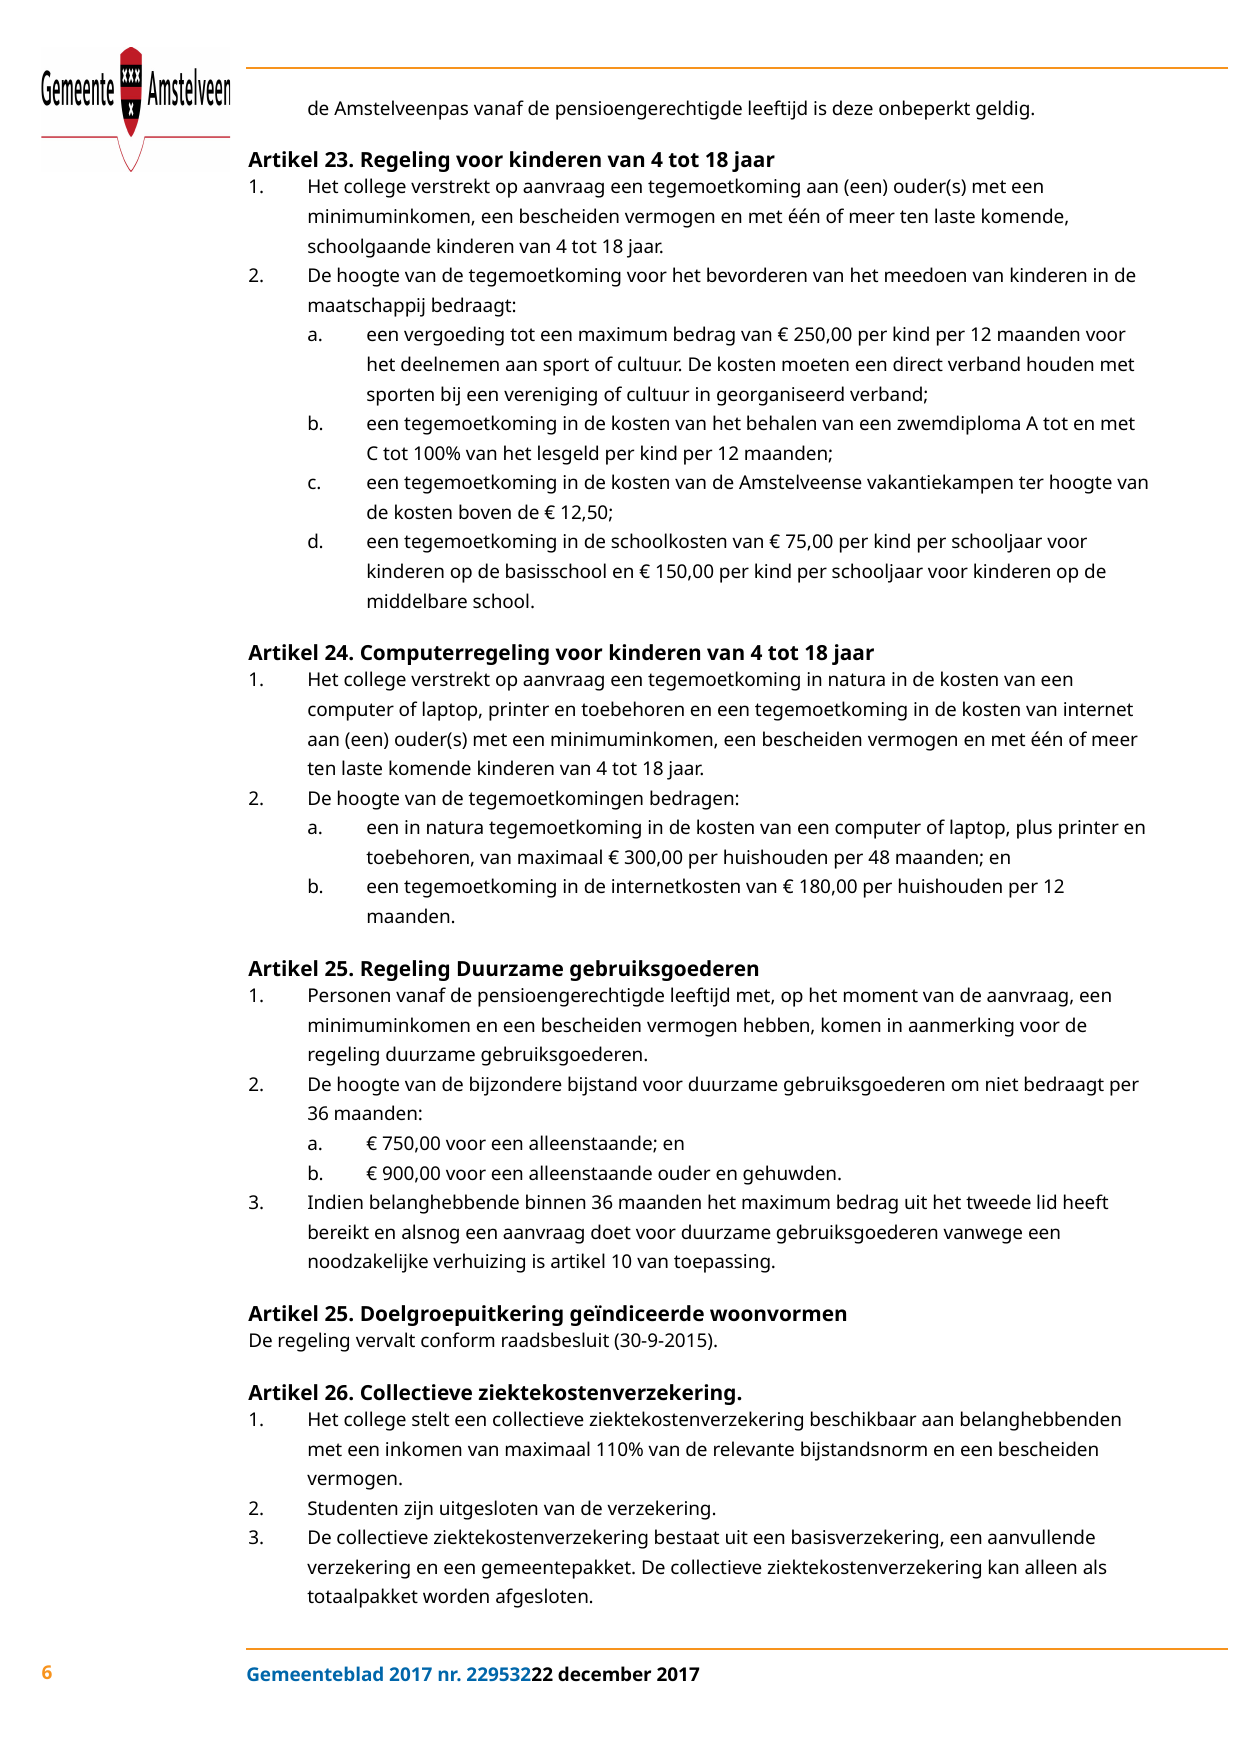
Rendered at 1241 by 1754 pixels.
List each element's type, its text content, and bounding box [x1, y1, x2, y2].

text Artikel 25. Doelgroepuitkering geïndiceerde woonvormen [248, 1299, 1152, 1327]
list Het college verstrekt op aanvraag een tegemoetkoming in natura in de kosten van een computer of laptop, printer en toebehoren en een tegemoetkoming in de kosten van internet aan (een) ouder(s) met een minimuminkomen, een bescheiden vermogen en met één of meer ten laste komende kinderen van 4 tot 18 jaar. [248, 667, 1152, 781]
text De regeling vervalt conform raadsbesluit (30-9-2015). [248, 1327, 1152, 1353]
list een tegemoetkoming in de kosten van de Amstelveense vakantiekampen ter hoogte van de kosten boven de € 12,50; [307, 469, 1152, 525]
picture [41, 47, 231, 172]
text Artikel 24. Computerregeling voor kinderen van 4 tot 18 jaar [248, 638, 1152, 667]
list Het college stelt een collectieve ziektekostenverzekering beschikbaar aan belanghebbenden met een inkomen van maximaal 110% van de relevante bijstandsnorm en een bescheiden vermogen. [248, 1406, 1152, 1491]
list Het college verstrekt op aanvraag een tegemoetkoming aan (een) ouder(s) met een minimuminkomen, een bescheiden vermogen en met één of meer ten laste komende, schoolgaande kinderen van 4 tot 18 jaar. [248, 174, 1152, 258]
list De collectieve ziektekostenverzekering bestaat uit een basisverzekering, een aanvullende verzekering en een gemeentepakket. De collectieve ziektekostenverzekering kan alleen als totaalpakket worden afgesloten. [248, 1524, 1152, 1609]
list De hoogte van de tegemoetkomingen bedragen: [248, 785, 1152, 811]
list € 900,00 voor een alleenstaande ouder en gehuwden. [307, 1160, 1152, 1185]
list een vergoeding tot een maximum bedrag van € 250,00 per kind per 12 maanden voor het deelnemen aan sport of cultuur. De kosten moeten een direct verband houden met sporten bij een vereniging of cultuur in georganiseerd verband; [307, 322, 1152, 406]
list De hoogte van de tegemoetkoming voor het bevorderen van het meedoen van kinderen in de maatschappij bedraagt: [248, 262, 1152, 318]
list Personen vanaf de pensioengerechtigde leeftijd met, op het moment van de aanvraag, een minimuminkomen en een bescheiden vermogen hebben, komen in aanmerking voor de regeling duurzame gebruiksgoederen. [248, 982, 1152, 1067]
list Indien belanghebbende binnen 36 maanden het maximum bedrag uit het tweede lid heeft bereikt en alsnog een aanvraag doet voor duurzame gebruiksgoederen vanwege een noodzakelijke verhuizing is artikel 10 van toepassing. [248, 1189, 1152, 1274]
list een in natura tegemoetkoming in de kosten van een computer of laptop, plus printer en toebehoren, van maximaal € 300,00 per huishouden per 48 maanden; en [307, 814, 1152, 870]
list Studenten zijn uitgesloten van de verzekering. [248, 1495, 1152, 1521]
list De hoogte van de bijzondere bijstand voor duurzame gebruiksgoederen om niet bedraagt per 36 maanden: [248, 1071, 1152, 1126]
list een tegemoetkoming in de internetkosten van € 180,00 per huishouden per 12 maanden. [307, 874, 1152, 929]
text Artikel 26. Collectieve ziektekostenverzekering. [248, 1378, 1152, 1406]
text Artikel 23. Regeling voor kinderen van 4 tot 18 jaar [248, 145, 1152, 174]
list € 750,00 voor een alleenstaande; en [307, 1130, 1152, 1156]
list een tegemoetkoming in de kosten van het behalen van een zwemdiploma A tot en met C tot 100% van het lesgeld per kind per 12 maanden; [307, 410, 1152, 466]
list de Amstelveenpas vanaf de pensioengerechtigde leeftijd is deze onbeperkt geldig. [248, 95, 1152, 121]
list een tegemoetkoming in de schoolkosten van € 75,00 per kind per schooljaar voor kinderen op de basisschool en € 150,00 per kind per schooljaar voor kinderen op de middelbare school. [307, 529, 1152, 613]
text Artikel 25. Regeling Duurzame gebruiksgoederen [248, 954, 1152, 982]
